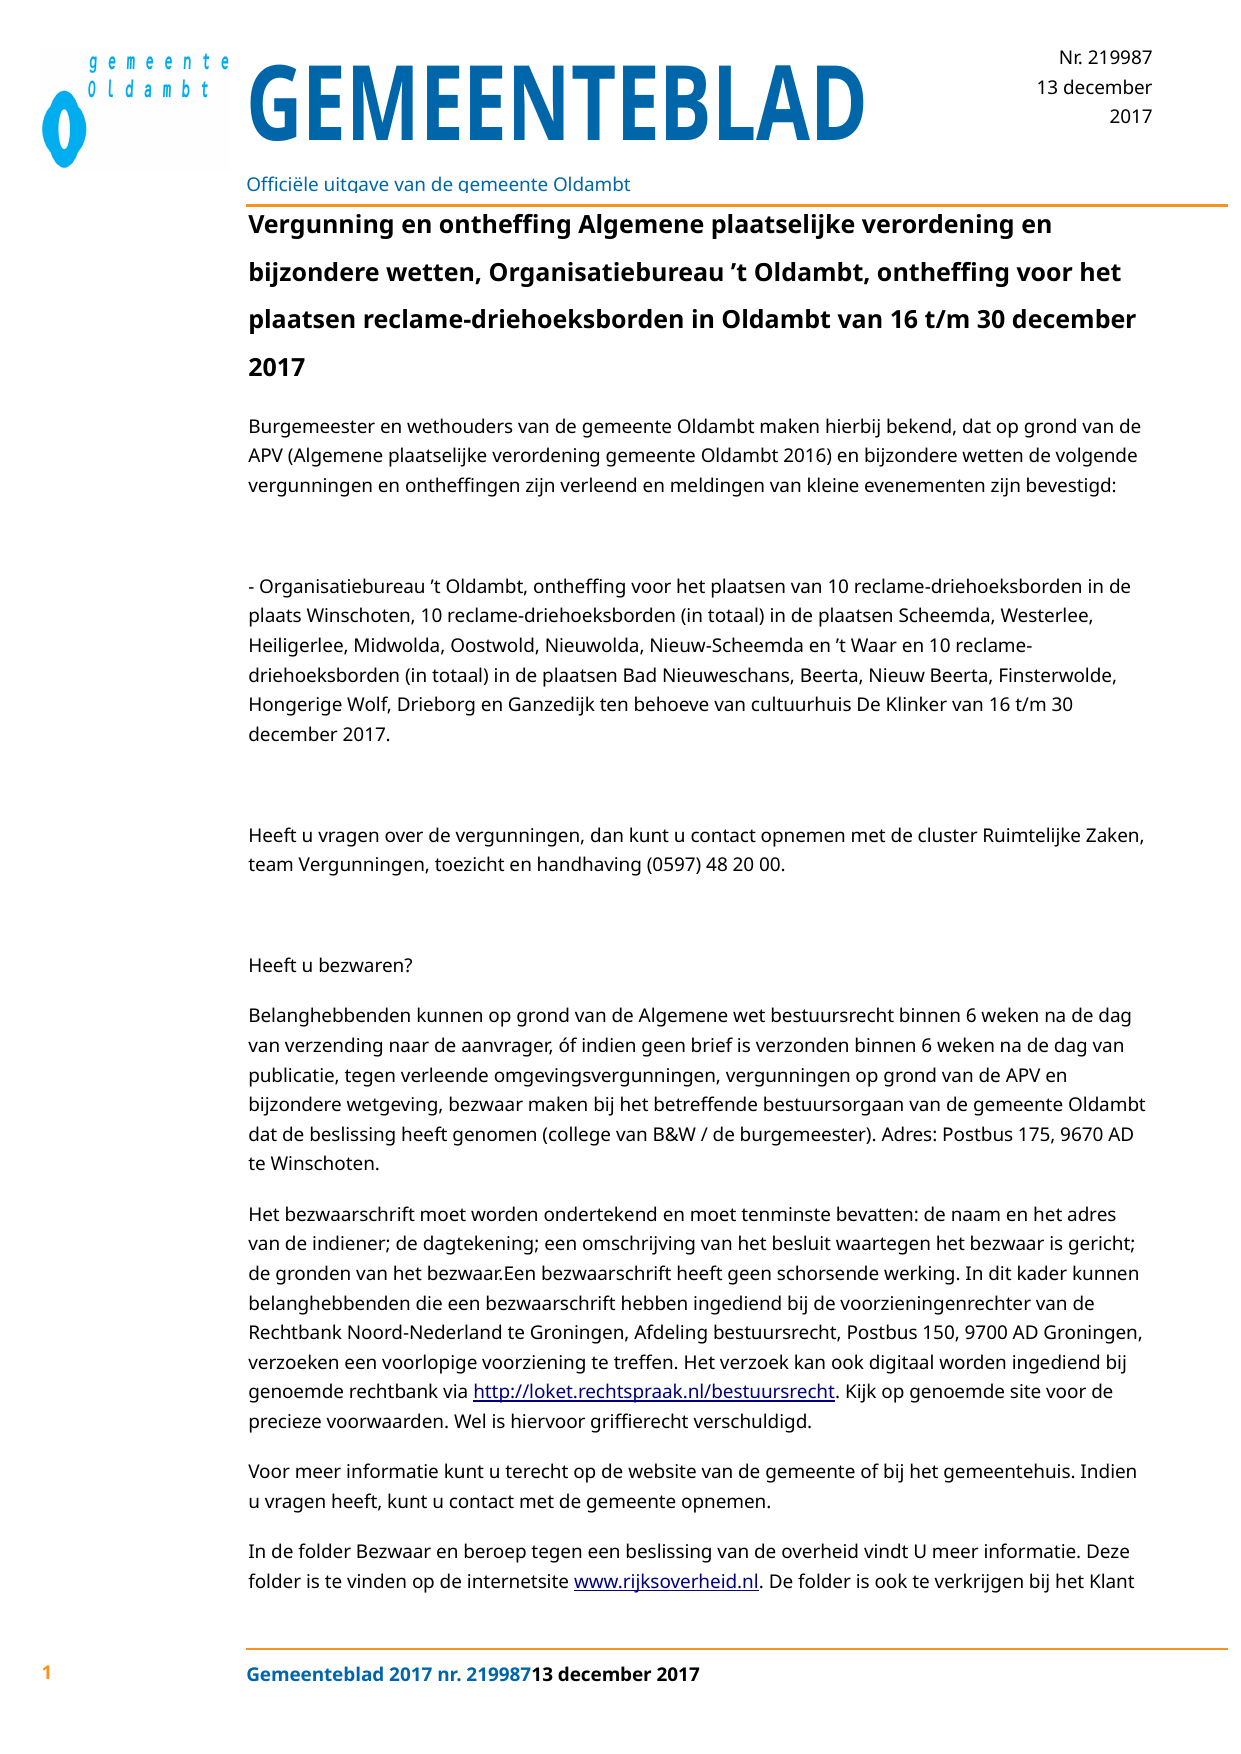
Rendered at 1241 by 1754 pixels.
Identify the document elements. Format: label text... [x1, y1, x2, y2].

text Belanghebbenden kunnen op grond van de Algemene wet bestuursrecht binnen 6 weken na de dag van verzending naar de aanvrager, óf indien geen brief is verzonden binnen 6 weken na de dag van publicatie, tegen verleende omgevingsvergunningen, vergunningen op grond van de APV en bijzondere wetgeving, bezwaar maken bij het betreffende bestuursorgaan van de gemeente Oldambt dat de beslissing heeft genomen (college van B&W / de burgemeester). Adres: Postbus 175, 9670 AD te Winschoten. [248, 1003, 1152, 1176]
text Vergunning en ontheffing Algemene plaatselijke verordening en bijzondere wetten, Organisatiebureau ’t Oldambt, ontheffing voor het plaatsen reclame-driehoeksborden in Oldambt van 16 t/m 30 december 2017 [248, 207, 1152, 384]
picture [41, 47, 231, 172]
text Voor meer informatie kunt u terecht op de website van de gemeente of bij het gemeentehuis. Indien u vragen heeft, kunt u contact met de gemeente opnemen. [248, 1458, 1152, 1514]
text Heeft u bezwaren? [248, 952, 1152, 978]
text Het bezwaarschrift moet worden ondertekend en moet tenminste bevatten: de naam en het adres van de indiener; de dagtekening; een omschrijving van het besluit waartegen het bezwaar is gericht; de gronden van het bezwaar.Een bezwaarschrift heeft geen schorsende werking. In dit kader kunnen belanghebbenden die een bezwaarschrift hebben ingediend bij de voorzieningenrechter van de Rechtbank Noord-Nederland te Groningen, Afdeling bestuursrecht, Postbus 150, 9700 AD Groningen, verzoeken een voorlopige voorziening te treffen. Het verzoek kan ook digitaal worden ingediend bij genoemde rechtbank via http://loket.rechtspraak.nl/bestuursrecht. Kijk op genoemde site voor de precieze voorwaarden. Wel is hiervoor griffierecht verschuldigd. [248, 1201, 1152, 1434]
text - Organisatiebureau ’t Oldambt, ontheffing voor het plaatsen van 10 reclame-driehoeksborden in de plaats Winschoten, 10 reclame-driehoeksborden (in totaal) in de plaatsen Scheemda, Westerlee, Heiligerlee, Midwolda, Oostwold, Nieuwolda, Nieuw-Scheemda en ’t Waar en 10 reclame-driehoeksborden (in totaal) in de plaatsen Bad Nieuweschans, Beerta, Nieuw Beerta, Finsterwolde, Hongerige Wolf, Drieborg en Ganzedijk ten behoeve van cultuurhuis De Klinker van 16 t/m 30 december 2017. [248, 573, 1152, 747]
text In de folder Bezwaar en beroep tegen een beslissing van de overheid vindt U meer informatie. Deze folder is te vinden op de internetsite www.rijksoverheid.nl. De folder is ook te verkrijgen bij het Klant [248, 1538, 1152, 1594]
text Heeft u vragen over de vergunningen, dan kunt u contact opnemen met de cluster Ruimtelijke Zaken, team Vergunningen, toezicht en handhaving (0597) 48 20 00. [248, 822, 1152, 877]
text Burgemeester en wethouders van de gemeente Oldambt maken hierbij bekend, dat op grond van de APV (Algemene plaatselijke verordening gemeente Oldambt 2016) en bijzondere wetten de volgende vergunningen en ontheffingen zijn verleend en meldingen van kleine evenementen zijn bevestigd: [248, 413, 1152, 498]
